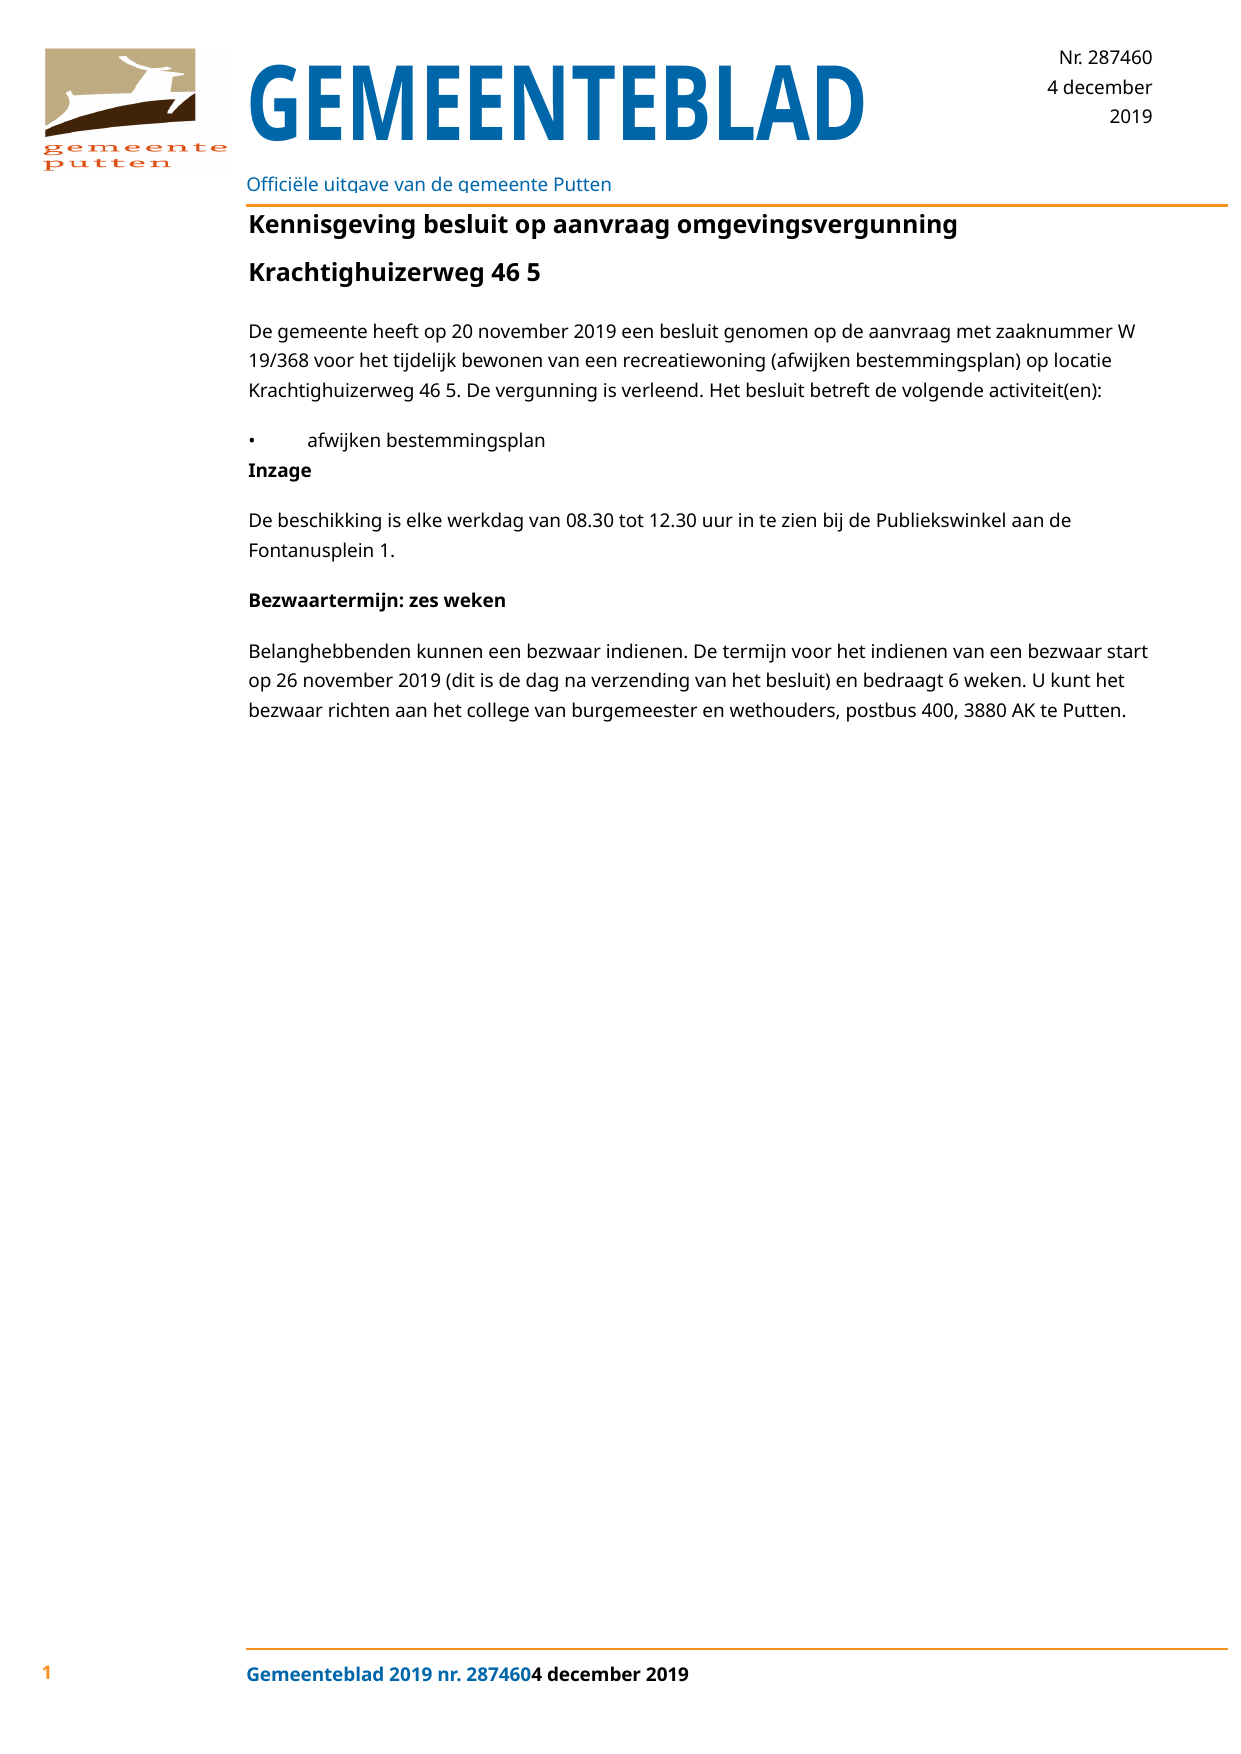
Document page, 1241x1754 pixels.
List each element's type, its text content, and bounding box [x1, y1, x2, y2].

picture [41, 47, 231, 172]
text Kennisgeving besluit op aanvraag omgevingsvergunning Krachtighuizerweg 46 5 [248, 207, 1152, 288]
text De gemeente heeft op 20 november 2019 een besluit genomen op de aanvraag met zaaknummer W 19/368 voor het tijdelijk bewonen van een recreatiewoning (afwijken bestemmingsplan) op locatie Krachtighuizerweg 46 5. De vergunning is verleend. Het besluit betreft de volgende activiteit(en): [248, 318, 1152, 403]
text Inzage [248, 457, 1152, 483]
list afwijken bestemmingsplan [248, 427, 1152, 453]
text De beschikking is elke werkdag van 08.30 tot 12.30 uur in te zien bij de Publiekswinkel aan de Fontanusplein 1. [248, 507, 1152, 563]
text Bezwaartermijn: zes weken [248, 587, 1152, 613]
text Belanghebbenden kunnen een bezwaar indienen. De termijn voor het indienen van een bezwaar start op 26 november 2019 (dit is de dag na verzending van het besluit) en bedraagt 6 weken. U kunt het bezwaar richten aan het college van burgemeester en wethouders, postbus 400, 3880 AK te Putten. [248, 638, 1152, 723]
